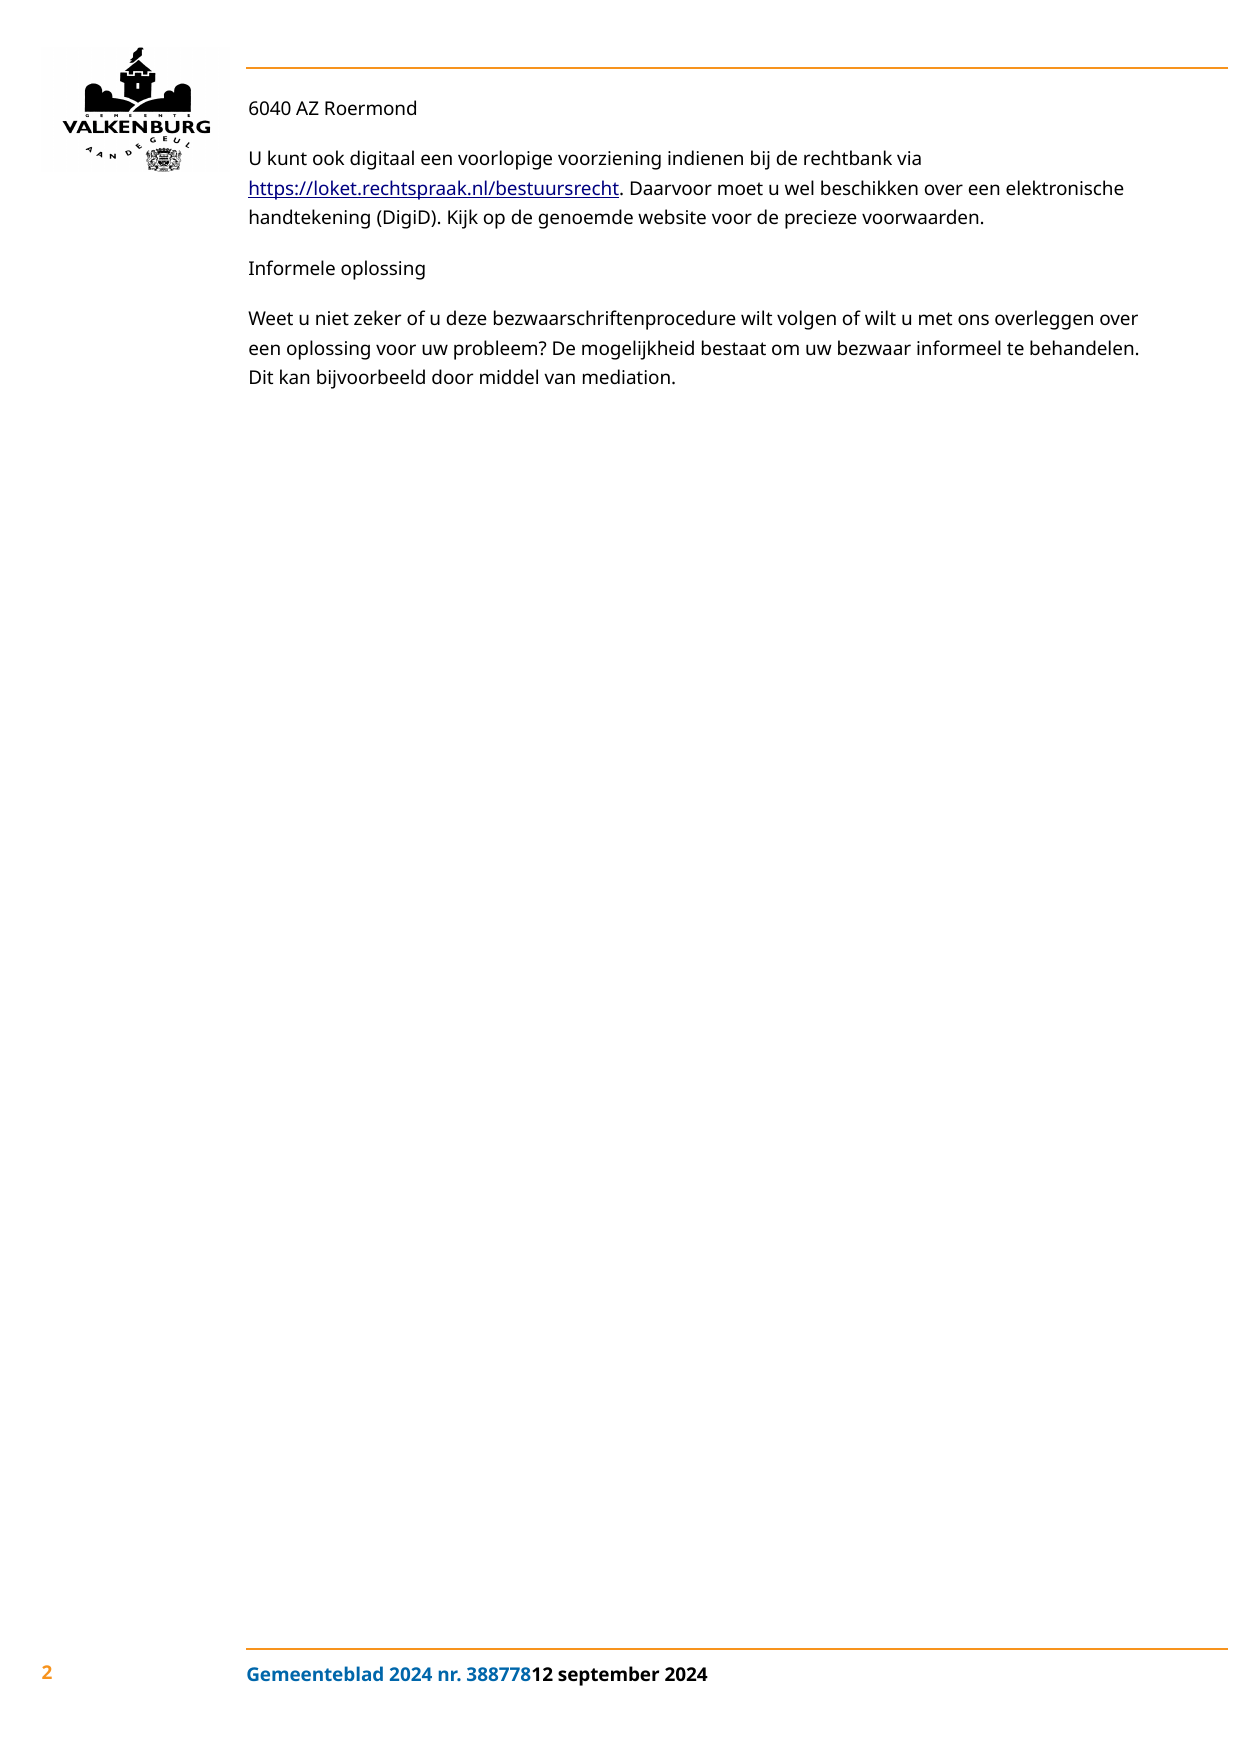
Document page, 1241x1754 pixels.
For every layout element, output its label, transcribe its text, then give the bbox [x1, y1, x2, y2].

text 6040 AZ Roermond [248, 95, 1152, 121]
text U kunt ook digitaal een voorlopige voorziening indienen bij de rechtbank via https://loket.rechtspraak.nl/bestuursrecht. Daarvoor moet u wel beschikken over een elektronische handtekening (DigiD). Kijk op de genoemde website voor de precieze voorwaarden. [248, 145, 1152, 230]
text Informele oplossing [248, 255, 1152, 281]
text Weet u niet zeker of u deze bezwaarschriftenprocedure wilt volgen of wilt u met ons overleggen over een oplossing voor uw probleem? De mogelijkheid bestaat om uw bezwaar informeel te behandelen. Dit kan bijvoorbeeld door middel van mediation. [248, 305, 1152, 390]
picture [41, 47, 231, 172]
